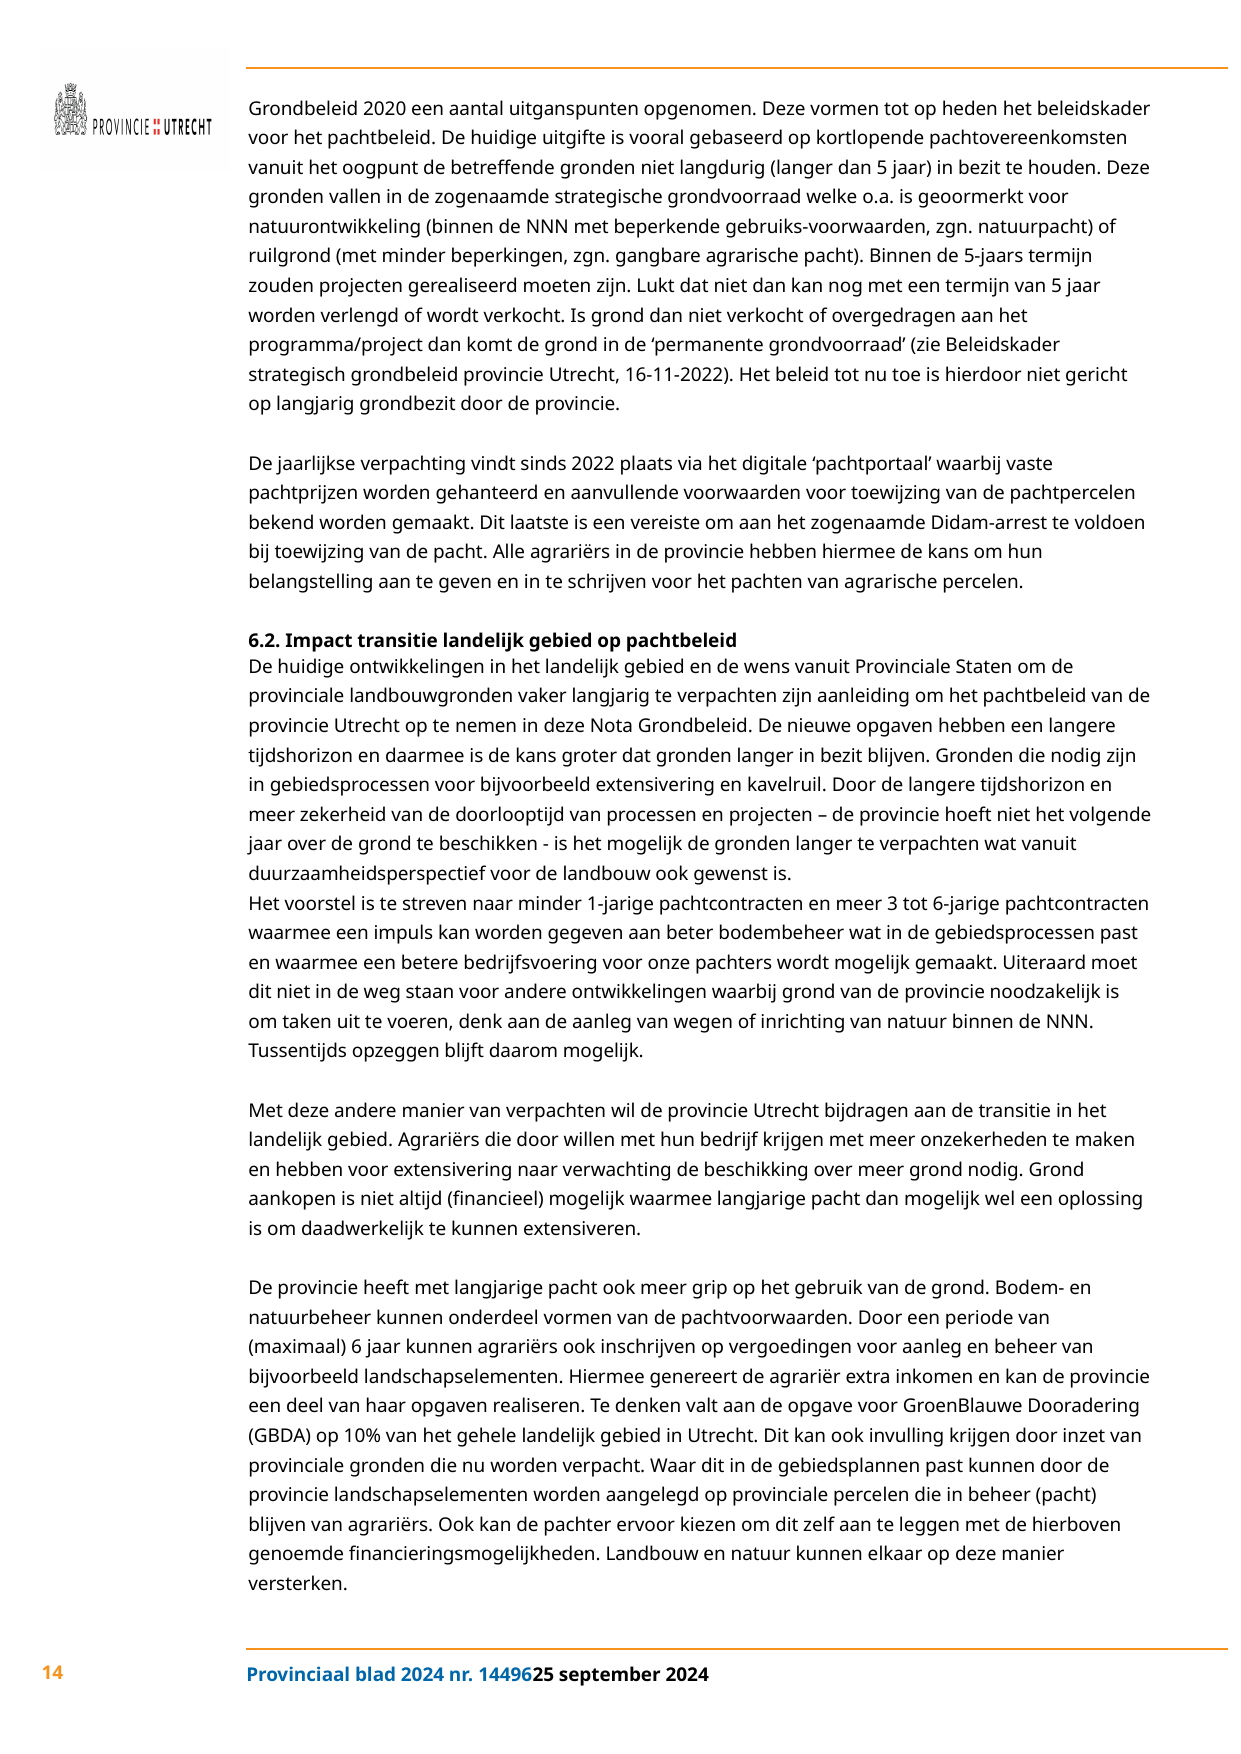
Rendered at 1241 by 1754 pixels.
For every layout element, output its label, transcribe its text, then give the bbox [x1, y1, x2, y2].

text Grondbeleid 2020 een aantal uitganspunten opgenomen. Deze vormen tot op heden het beleidskader voor het pachtbeleid. De huidige uitgifte is vooral gebaseerd op kortlopende pachtovereenkomsten vanuit het oogpunt de betreffende gronden niet langdurig (langer dan 5 jaar) in bezit te houden. Deze gronden vallen in de zogenaamde strategische grondvoorraad welke o.a. is geoormerkt voor natuurontwikkeling (binnen de NNN met beperkende gebruiks-voorwaarden, zgn. natuurpacht) of ruilgrond (met minder beperkingen, zgn. gangbare agrarische pacht). Binnen de 5-jaars termijn zouden projecten gerealiseerd moeten zijn. Lukt dat niet dan kan nog met een termijn van 5 jaar worden verlengd of wordt verkocht. Is grond dan niet verkocht of overgedragen aan het programma/project dan komt de grond in de ‘permanente grondvoorraad’ (zie Beleidskader strategisch grondbeleid provincie Utrecht, 16-11-2022). Het beleid tot nu toe is hierdoor niet gericht op langjarig grondbezit door de provincie. [248, 95, 1152, 416]
text 6.2. Impact transitie landelijk gebied op pachtbeleid [248, 627, 1152, 653]
text Met deze andere manier van verpachten wil de provincie Utrecht bijdragen aan de transitie in het landelijk gebied. Agrariërs die door willen met hun bedrijf krijgen met meer onzekerheden te maken en hebben voor extensivering naar verwachting de beschikking over meer grond nodig. Grond aankopen is niet altijd (financieel) mogelijk waarmee langjarige pacht dan mogelijk wel een oplossing is om daadwerkelijk te kunnen extensiveren. [248, 1097, 1152, 1241]
text De huidige ontwikkelingen in het landelijk gebied en de wens vanuit Provinciale Staten om de provinciale landbouwgronden vaker langjarig te verpachten zijn aanleiding om het pachtbeleid van de provincie Utrecht op te nemen in deze Nota Grondbeleid. De nieuwe opgaven hebben een langere tijdshorizon en daarmee is de kans groter dat gronden langer in bezit blijven. Gronden die nodig zijn in gebiedsprocessen voor bijvoorbeeld extensivering en kavelruil. Door de langere tijdshorizon en meer zekerheid van de doorlooptijd van processen en projecten – de provincie hoeft niet het volgende jaar over de grond te beschikken - is het mogelijk de gronden langer te verpachten wat vanuit duurzaamheidsperspectief voor de landbouw ook gewenst is. [248, 653, 1152, 886]
text De provincie heeft met langjarige pacht ook meer grip op het gebruik van de grond. Bodem- en natuurbeheer kunnen onderdeel vormen van de pachtvoorwaarden. Door een periode van (maximaal) 6 jaar kunnen agrariërs ook inschrijven op vergoedingen voor aanleg en beheer van bijvoorbeeld landschapselementen. Hiermee genereert de agrariër extra inkomen en kan de provincie een deel van haar opgaven realiseren. Te denken valt aan de opgave voor GroenBlauwe Dooradering (GBDA) op 10% van het gehele landelijk gebied in Utrecht. Dit kan ook invulling krijgen door inzet van provinciale gronden die nu worden verpacht. Waar dit in de gebiedsplannen past kunnen door de provincie landschapselementen worden aangelegd op provinciale percelen die in beheer (pacht) blijven van agrariërs. Ook kan de pachter ervoor kiezen om dit zelf aan te leggen met de hierboven genoemde financieringsmogelijkheden. Landbouw en natuur kunnen elkaar op deze manier versterken. [248, 1274, 1152, 1596]
text De jaarlijkse verpachting vindt sinds 2022 plaats via het digitale ‘pachtportaal’ waarbij vaste pachtprijzen worden gehanteerd en aanvullende voorwaarden voor toewijzing van de pachtpercelen bekend worden gemaakt. Dit laatste is een vereiste om aan het zogenaamde Didam-arrest te voldoen bij toewijzing van de pacht. Alle agrariërs in de provincie hebben hiermee de kans om hun belangstelling aan te geven en in te schrijven voor het pachten van agrarische percelen. [248, 450, 1152, 594]
picture [41, 47, 231, 172]
text Het voorstel is te streven naar minder 1-jarige pachtcontracten en meer 3 tot 6-jarige pachtcontracten waarmee een impuls kan worden gegeven aan beter bodembeheer wat in de gebiedsprocessen past en waarmee een betere bedrijfsvoering voor onze pachters wordt mogelijk gemaakt. Uiteraard moet dit niet in de weg staan voor andere ontwikkelingen waarbij grond van de provincie noodzakelijk is om taken uit te voeren, denk aan de aanleg van wegen of inrichting van natuur binnen de NNN. Tussentijds opzeggen blijft daarom mogelijk. [248, 890, 1152, 1063]
